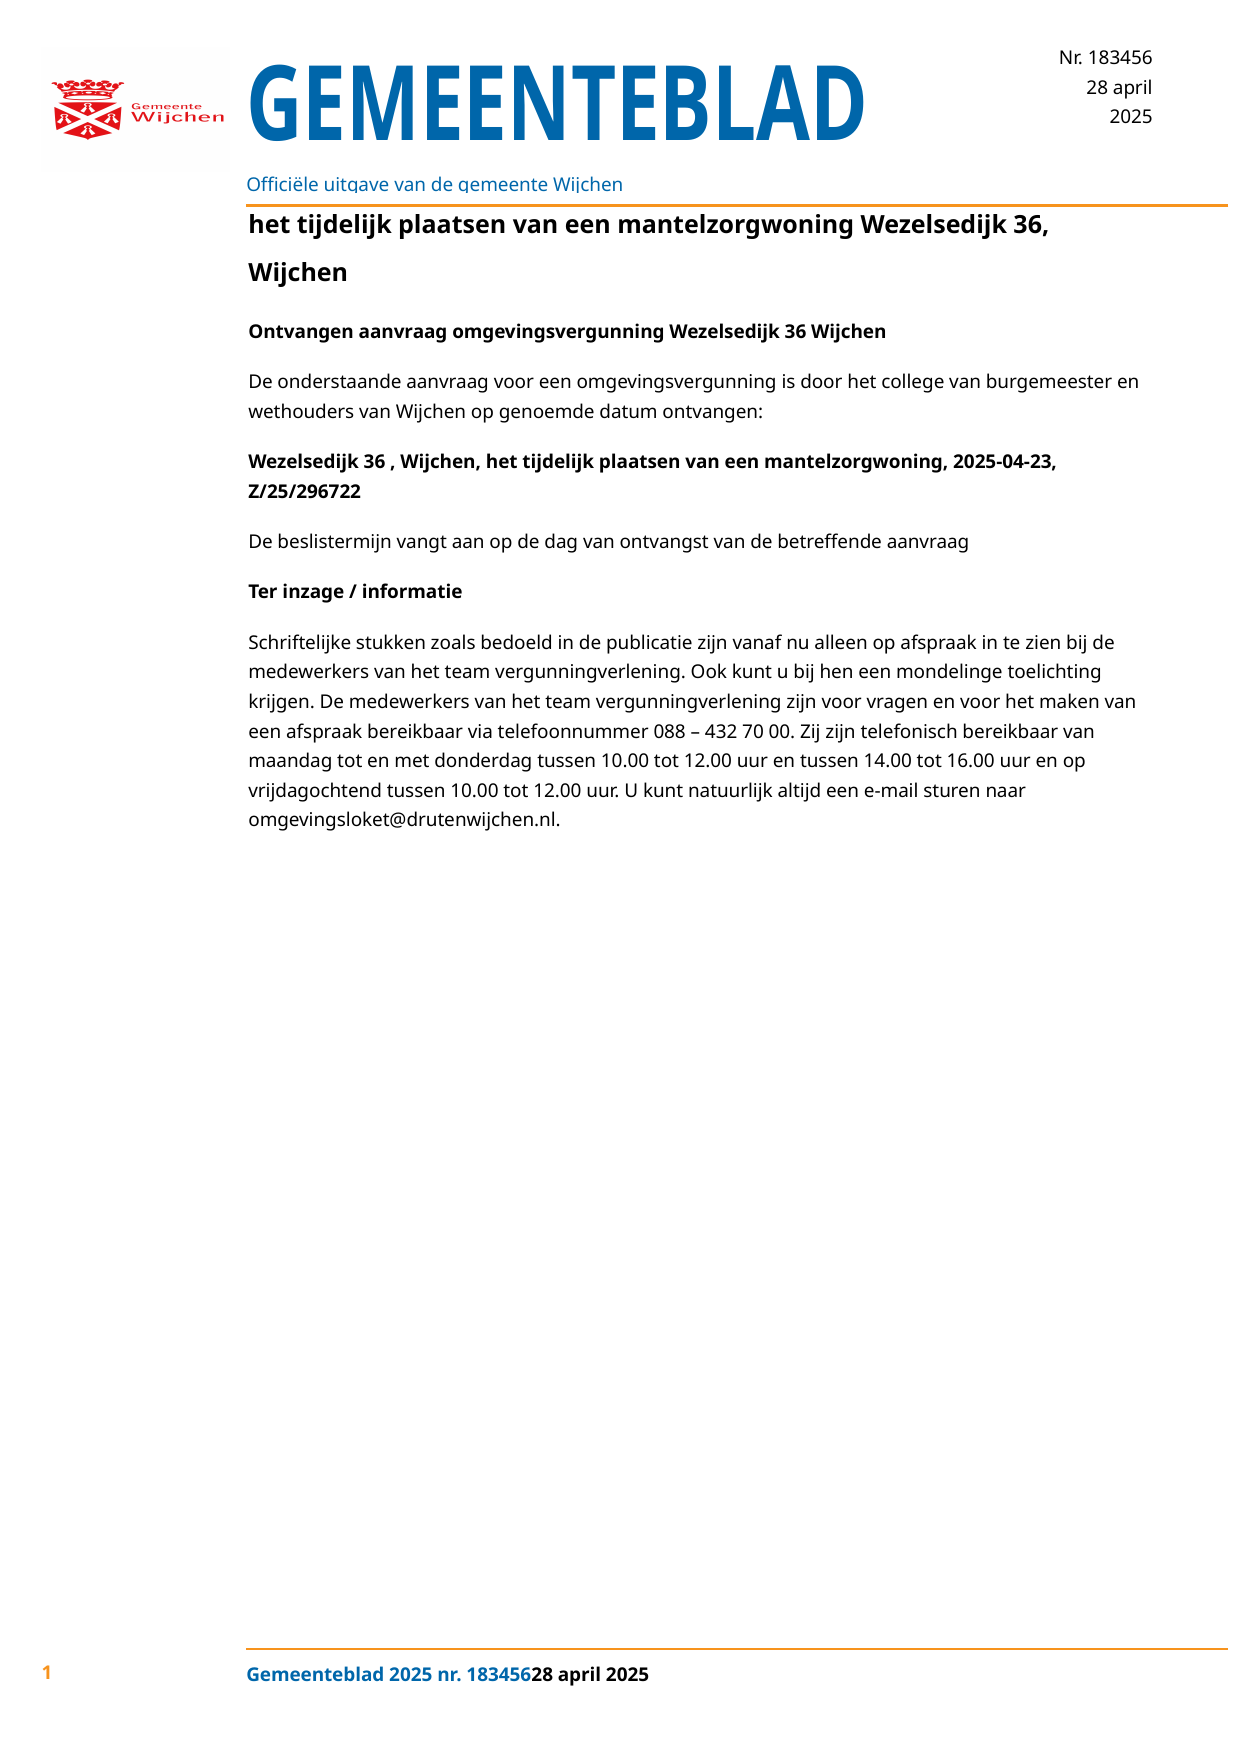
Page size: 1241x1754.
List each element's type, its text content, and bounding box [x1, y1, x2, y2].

text Wezelsedijk 36 , Wijchen, het tijdelijk plaatsen van een mantelzorgwoning, 2025-04-23, Z/25/296722 [248, 448, 1152, 504]
text het tijdelijk plaatsen van een mantelzorgwoning Wezelsedijk 36, Wijchen [248, 207, 1152, 288]
text Ontvangen aanvraag omgevingsvergunning Wezelsedijk 36 Wijchen [248, 318, 1152, 344]
text De beslistermijn vangt aan op de dag van ontvangst van de betreffende aanvraag [248, 528, 1152, 554]
picture [41, 47, 231, 172]
text Schriftelijke stukken zoals bedoeld in de publicatie zijn vanaf nu alleen op afspraak in te zien bij de medewerkers van het team vergunningverlening. Ook kunt u bij hen een mondelinge toelichting krijgen. De medewerkers van het team vergunningverlening zijn voor vragen en voor het maken van een afspraak bereikbaar via telefoonnummer 088 – 432 70 00. Zij zijn telefonisch bereikbaar van maandag tot en met donderdag tussen 10.00 tot 12.00 uur en tussen 14.00 tot 16.00 uur en op vrijdagochtend tussen 10.00 tot 12.00 uur. U kunt natuurlijk altijd een e-mail sturen naar omgevingsloket@drutenwijchen.nl. [248, 629, 1152, 832]
text De onderstaande aanvraag voor een omgevingsvergunning is door het college van burgemeester en wethouders van Wijchen op genoemde datum ontvangen: [248, 368, 1152, 424]
text Ter inzage / informatie [248, 579, 1152, 604]
